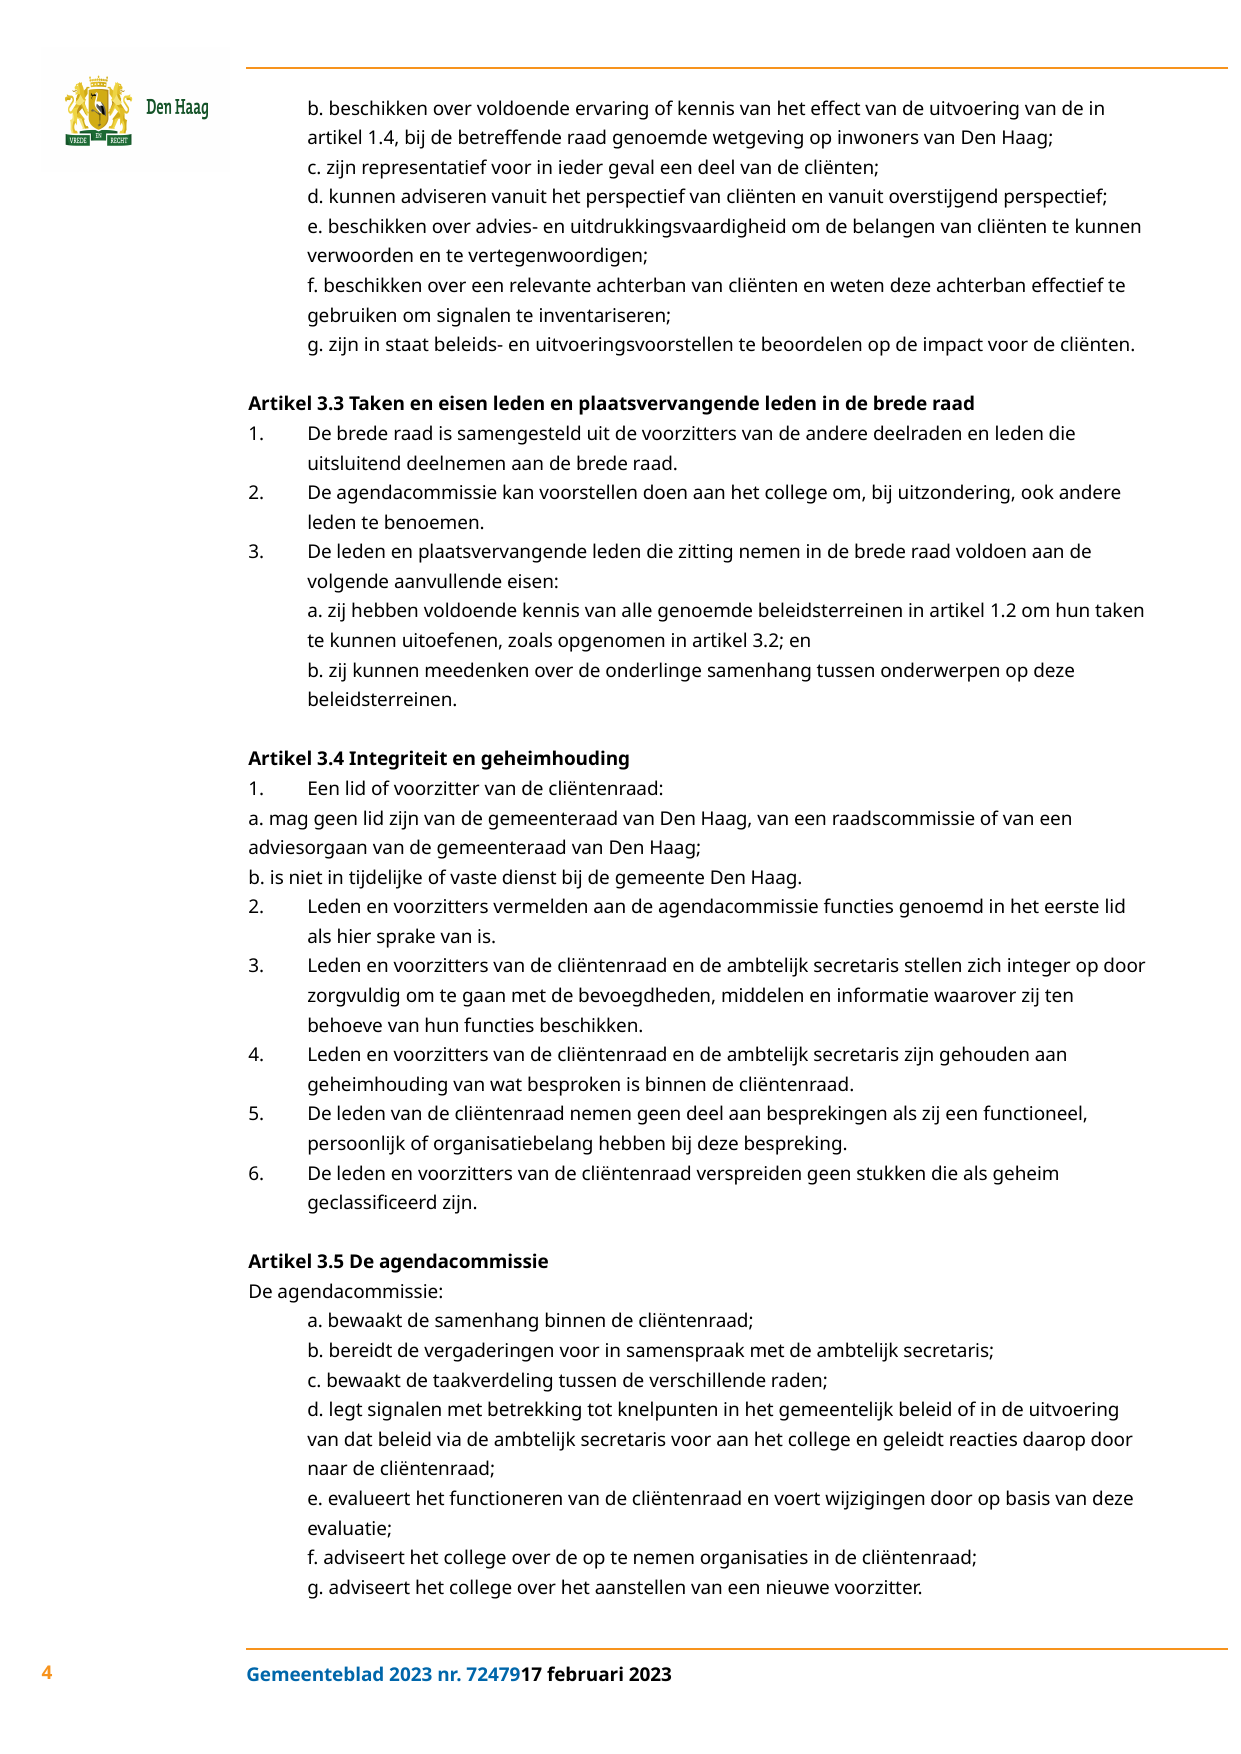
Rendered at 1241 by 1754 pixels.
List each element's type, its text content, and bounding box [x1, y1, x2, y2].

list De brede raad is samengesteld uit de voorzitters van de andere deelraden en leden die uitsluitend deelnemen aan de brede raad. [248, 420, 1152, 476]
list d. kunnen adviseren vanuit het perspectief van cliënten en vanuit overstijgend perspectief; [248, 183, 1152, 209]
text Artikel 3.5 De agendacommissie [248, 1248, 1152, 1274]
list Leden en voorzitters van de cliëntenraad en de ambtelijk secretaris stellen zich integer op door zorgvuldig om te gaan met de bevoegdheden, middelen en informatie waarover zij ten behoeve van hun functies beschikken. [248, 953, 1152, 1038]
list De leden van de cliëntenraad nemen geen deel aan besprekingen als zij een functioneel, persoonlijk of organisatiebelang hebben bij deze bespreking. [248, 1101, 1152, 1156]
list g. zijn in staat beleids- en uitvoeringsvoorstellen te beoordelen op de impact voor de cliënten. [248, 331, 1152, 357]
list e. beschikken over advies- en uitdrukkingsvaardigheid om de belangen van cliënten te kunnen verwoorden en te vertegenwoordigen; [248, 213, 1152, 268]
picture [41, 47, 231, 172]
list b. bereidt de vergaderingen voor in samenspraak met de ambtelijk secretaris; [248, 1337, 1152, 1363]
text De agendacommissie: [248, 1278, 1152, 1304]
text Artikel 3.3 Taken en eisen leden en plaatsvervangende leden in de brede raad [248, 391, 1152, 416]
list f. beschikken over een relevante achterban van cliënten en weten deze achterban effectief te gebruiken om signalen te inventariseren; [248, 272, 1152, 328]
list Leden en voorzitters van de cliëntenraad en de ambtelijk secretaris zijn gehouden aan geheimhouding van wat besproken is binnen de cliëntenraad. [248, 1041, 1152, 1097]
list b. zij kunnen meedenken over de onderlinge samenhang tussen onderwerpen op deze beleidsterreinen. [248, 657, 1152, 712]
list De leden en plaatsvervangende leden die zitting nemen in de brede raad voldoen aan de volgende aanvullende eisen: [248, 538, 1152, 594]
list Een lid of voorzitter van de cliëntenraad: [248, 775, 1152, 801]
list Leden en voorzitters vermelden aan de agendacommissie functies genoemd in het eerste lid als hier sprake van is. [248, 893, 1152, 949]
text b. is niet in tijdelijke of vaste dienst bij de gemeente Den Haag. [248, 864, 1152, 890]
list a. bewaakt de samenhang binnen de cliëntenraad; [248, 1308, 1152, 1333]
list b. beschikken over voldoende ervaring of kennis van het effect van de uitvoering van de in artikel 1.4, bij de betreffende raad genoemde wetgeving op inwoners van Den Haag; [248, 95, 1152, 150]
list e. evalueert het functioneren van de cliëntenraad en voert wijzigingen door op basis van deze evaluatie; [248, 1485, 1152, 1541]
list c. bewaakt de taakverdeling tussen de verschillende raden; [248, 1367, 1152, 1393]
list De leden en voorzitters van de cliëntenraad verspreiden geen stukken die als geheim geclassificeerd zijn. [248, 1160, 1152, 1215]
list De agendacommissie kan voorstellen doen aan het college om, bij uitzondering, ook andere leden te benoemen. [248, 479, 1152, 535]
list c. zijn representatief voor in ieder geval een deel van de cliënten; [248, 154, 1152, 180]
text Artikel 3.4 Integriteit en geheimhouding [248, 746, 1152, 771]
text a. mag geen lid zijn van de gemeenteraad van Den Haag, van een raadscommissie of van een adviesorgaan van de gemeenteraad van Den Haag; [248, 805, 1152, 860]
list f. adviseert het college over de op te nemen organisaties in de cliëntenraad; [248, 1544, 1152, 1570]
list d. legt signalen met betrekking tot knelpunten in het gemeentelijk beleid of in de uitvoering van dat beleid via de ambtelijk secretaris voor aan het college en geleidt reacties daarop door naar de cliëntenraad; [248, 1396, 1152, 1481]
list a. zij hebben voldoende kennis van alle genoemde beleidsterreinen in artikel 1.2 om hun taken te kunnen uitoefenen, zoals opgenomen in artikel 3.2; en [248, 598, 1152, 653]
list g. adviseert het college over het aanstellen van een nieuwe voorzitter. [248, 1574, 1152, 1600]
